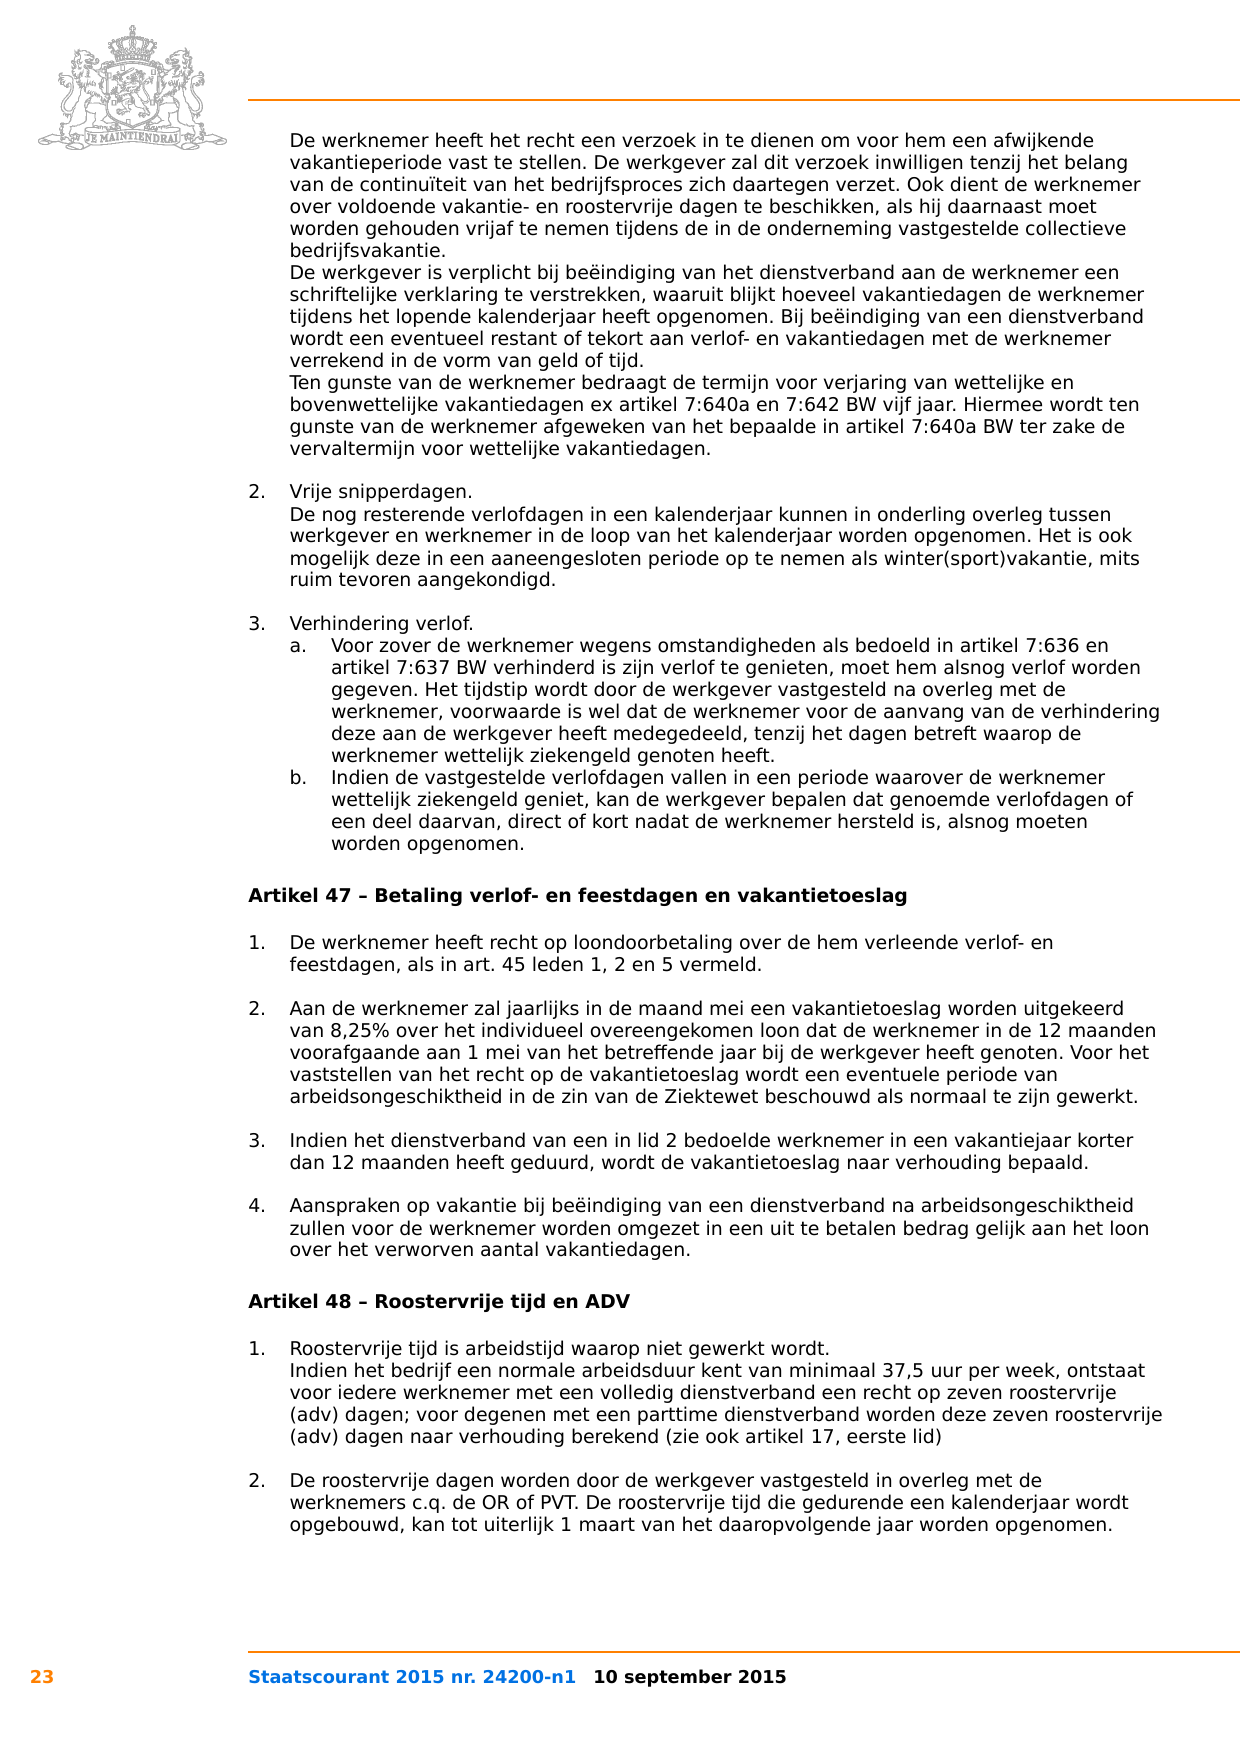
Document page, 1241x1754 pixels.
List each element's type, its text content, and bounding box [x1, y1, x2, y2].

text 3. Verhindering verlof. [248, 613, 1163, 635]
text 1. Roostervrije tijd is arbeidstijd waarop niet gewerkt wordt. [248, 1338, 1163, 1360]
text 2. De roostervrije dagen worden door de werkgever vastgesteld in overleg met de werknemers c.q. de OR of PVT. De roostervrije tijd die gedurende een kalenderjaar wordt opgebouwd, kan tot uiterlijk 1 maart van het daaropvolgende jaar worden opgenomen. [248, 1470, 1163, 1536]
text Indien het bedrijf een normale arbeidsduur kent van minimaal 37,5 uur per week, ontstaat voor iedere werknemer met een volledig dienstverband een recht op zeven roostervrije (adv) dagen; voor degenen met een parttime dienstverband worden deze zeven roostervrije (adv) dagen naar verhouding berekend (zie ook artikel 17, eerste lid) [289, 1360, 1163, 1448]
text 3. Indien het dienstverband van een in lid 2 bedoelde werknemer in een vakantiejaar korter dan 12 maanden heeft geduurd, wordt de vakantietoeslag naar verhouding bepaald. [248, 1129, 1163, 1173]
text 1. De werknemer heeft recht op loondoorbetaling over de hem verleende verlof- en feestdagen, als in art. 45 leden 1, 2 en 5 vermeld. [248, 932, 1163, 976]
text 2. Vrije snipperdagen. [248, 481, 1163, 503]
text 4. Aanspraken op vakantie bij beëindiging van een dienstverband na arbeidsongeschiktheid zullen voor de werknemer worden omgezet in een uit te betalen bedrag gelijk aan het loon over het verworven aantal vakantiedagen. [248, 1195, 1163, 1261]
text b. Indien de vastgestelde verlofdagen vallen in een periode waarover de werknemer wettelijk ziekengeld geniet, kan de werkgever bepalen dat genoemde verlofdagen of een deel daarvan, direct of kort nadat de werknemer hersteld is, alsnog moeten worden opgenomen. [289, 767, 1163, 855]
text Ten gunste van de werknemer bedraagt de termijn voor verjaring van wettelijke en bovenwettelijke vakantiedagen ex artikel 7:640a en 7:642 BW vijf jaar. Hiermee wordt ten gunste van de werknemer afgeweken van het bepaalde in artikel 7:640a BW ter zake de vervaltermijn voor wettelijke vakantiedagen. [289, 372, 1163, 459]
picture [38, 25, 227, 150]
subtitle Artikel 48 – Roostervrije tijd en ADV [248, 1291, 1163, 1313]
text 2. Aan de werknemer zal jaarlijks in de maand mei een vakantietoeslag worden uitgekeerd van 8,25% over het individueel overeengekomen loon dat de werknemer in de 12 maanden voorafgaande aan 1 mei van het betreffende jaar bij de werkgever heeft genoten. Voor het vaststellen van het recht op de vakantietoeslag wordt een eventuele periode van arbeidsongeschiktheid in de zin van de Ziektewet beschouwd als normaal te zijn gewerkt. [248, 998, 1163, 1108]
text De werkgever is verplicht bij beëindiging van het dienstverband aan de werknemer een schriftelijke verklaring te verstrekken, waaruit blijkt hoeveel vakantiedagen de werknemer tijdens het lopende kalenderjaar heeft opgenomen. Bij beëindiging van een dienstverband wordt een eventueel restant of tekort aan verlof- en vakantiedagen met de werknemer verrekend in de vorm van geld of tijd. [289, 262, 1163, 372]
text De nog resterende verlofdagen in een kalenderjaar kunnen in onderling overleg tussen werkgever en werknemer in de loop van het kalenderjaar worden opgenomen. Het is ook mogelijk deze in een aaneengesloten periode op te nemen als winter(sport)vakantie, mits ruim tevoren aangekondigd. [289, 503, 1163, 591]
text a. Voor zover de werknemer wegens omstandigheden als bedoeld in artikel 7:636 en artikel 7:637 BW verhinderd is zijn verlof te genieten, moet hem alsnog verlof worden gegeven. Het tijdstip wordt door de werkgever vastgesteld na overleg met de werknemer, voorwaarde is wel dat de werknemer voor de aanvang van de verhindering deze aan de werkgever heeft medegedeeld, tenzij het dagen betreft waarop de werknemer wettelijk ziekengeld genoten heeft. [289, 635, 1163, 767]
subtitle Artikel 47 – Betaling verlof- en feestdagen en vakantietoeslag [248, 885, 1163, 907]
text De werknemer heeft het recht een verzoek in te dienen om voor hem een afwijkende vakantieperiode vast te stellen. De werkgever zal dit verzoek inwilligen tenzij het belang van de continuïteit van het bedrijfsproces zich daartegen verzet. Ook dient de werknemer over voldoende vakantie- en roostervrije dagen te beschikken, als hij daarnaast moet worden gehouden vrijaf te nemen tijdens de in de onderneming vastgestelde collectieve bedrijfsvakantie. [289, 130, 1163, 262]
